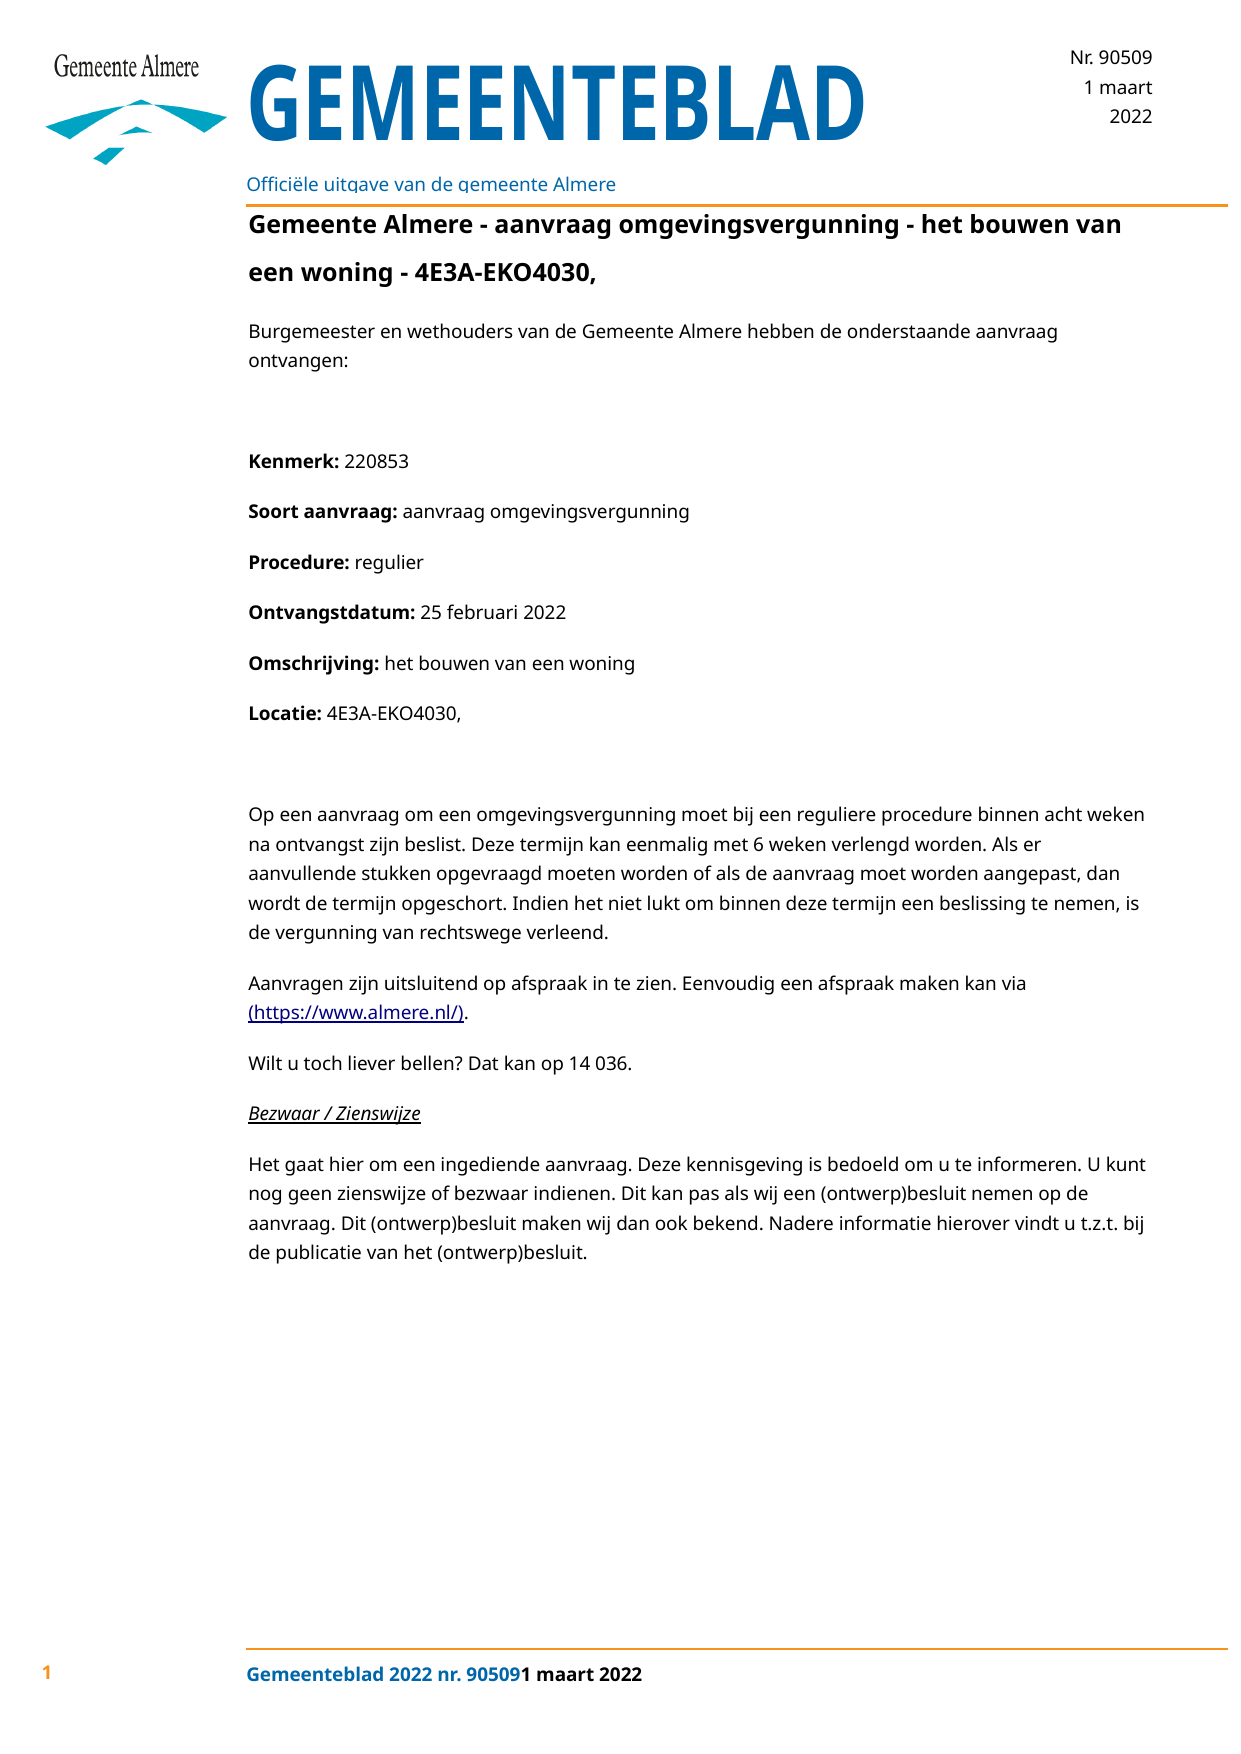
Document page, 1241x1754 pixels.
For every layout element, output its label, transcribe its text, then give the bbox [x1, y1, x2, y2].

text Gemeente Almere - aanvraag omgevingsvergunning - het bouwen van een woning - 4E3A-EKO4030, [248, 207, 1152, 288]
text Burgemeester en wethouders van de Gemeente Almere hebben de onderstaande aanvraag ontvangen: [248, 318, 1152, 373]
text Aanvragen zijn uitsluitend op afspraak in te zien. Eenvoudig een afspraak maken kan via (https://www.almere.nl/). [248, 970, 1152, 1025]
text Het gaat hier om een ingediende aanvraag. Deze kennisgeving is bedoeld om u te informeren. U kunt nog geen zienswijze of bezwaar indienen. Dit kan pas als wij een (ontwerp)besluit nemen op de aanvraag. Dit (ontwerp)besluit maken wij dan ook bekend. Nadere informatie hierover vindt u t.z.t. bij de publicatie van het (ontwerp)besluit. [248, 1151, 1152, 1265]
text Soort aanvraag: aanvraag omgevingsvergunning [248, 499, 1152, 524]
picture [41, 47, 231, 172]
text Bezwaar / Zienswijze [248, 1100, 1152, 1126]
text Wilt u toch liever bellen? Dat kan op 14 036. [248, 1050, 1152, 1076]
text Op een aanvraag om een omgevingsvergunning moet bij een reguliere procedure binnen acht weken na ontvangst zijn beslist. Deze termijn kan eenmalig met 6 weken verlengd worden. Als er aanvullende stukken opgevraagd moeten worden of als de aanvraag moet worden aangepast, dan wordt de termijn opgeschort. Indien het niet lukt om binnen deze termijn een beslissing te nemen, is de vergunning van rechtswege verleend. [248, 801, 1152, 945]
text Locatie: 4E3A-EKO4030, [248, 700, 1152, 726]
text Omschrijving: het bouwen van een woning [248, 650, 1152, 676]
text Procedure: regulier [248, 549, 1152, 575]
text Kenmerk: 220853 [248, 448, 1152, 474]
text Ontvangstdatum: 25 februari 2022 [248, 599, 1152, 625]
